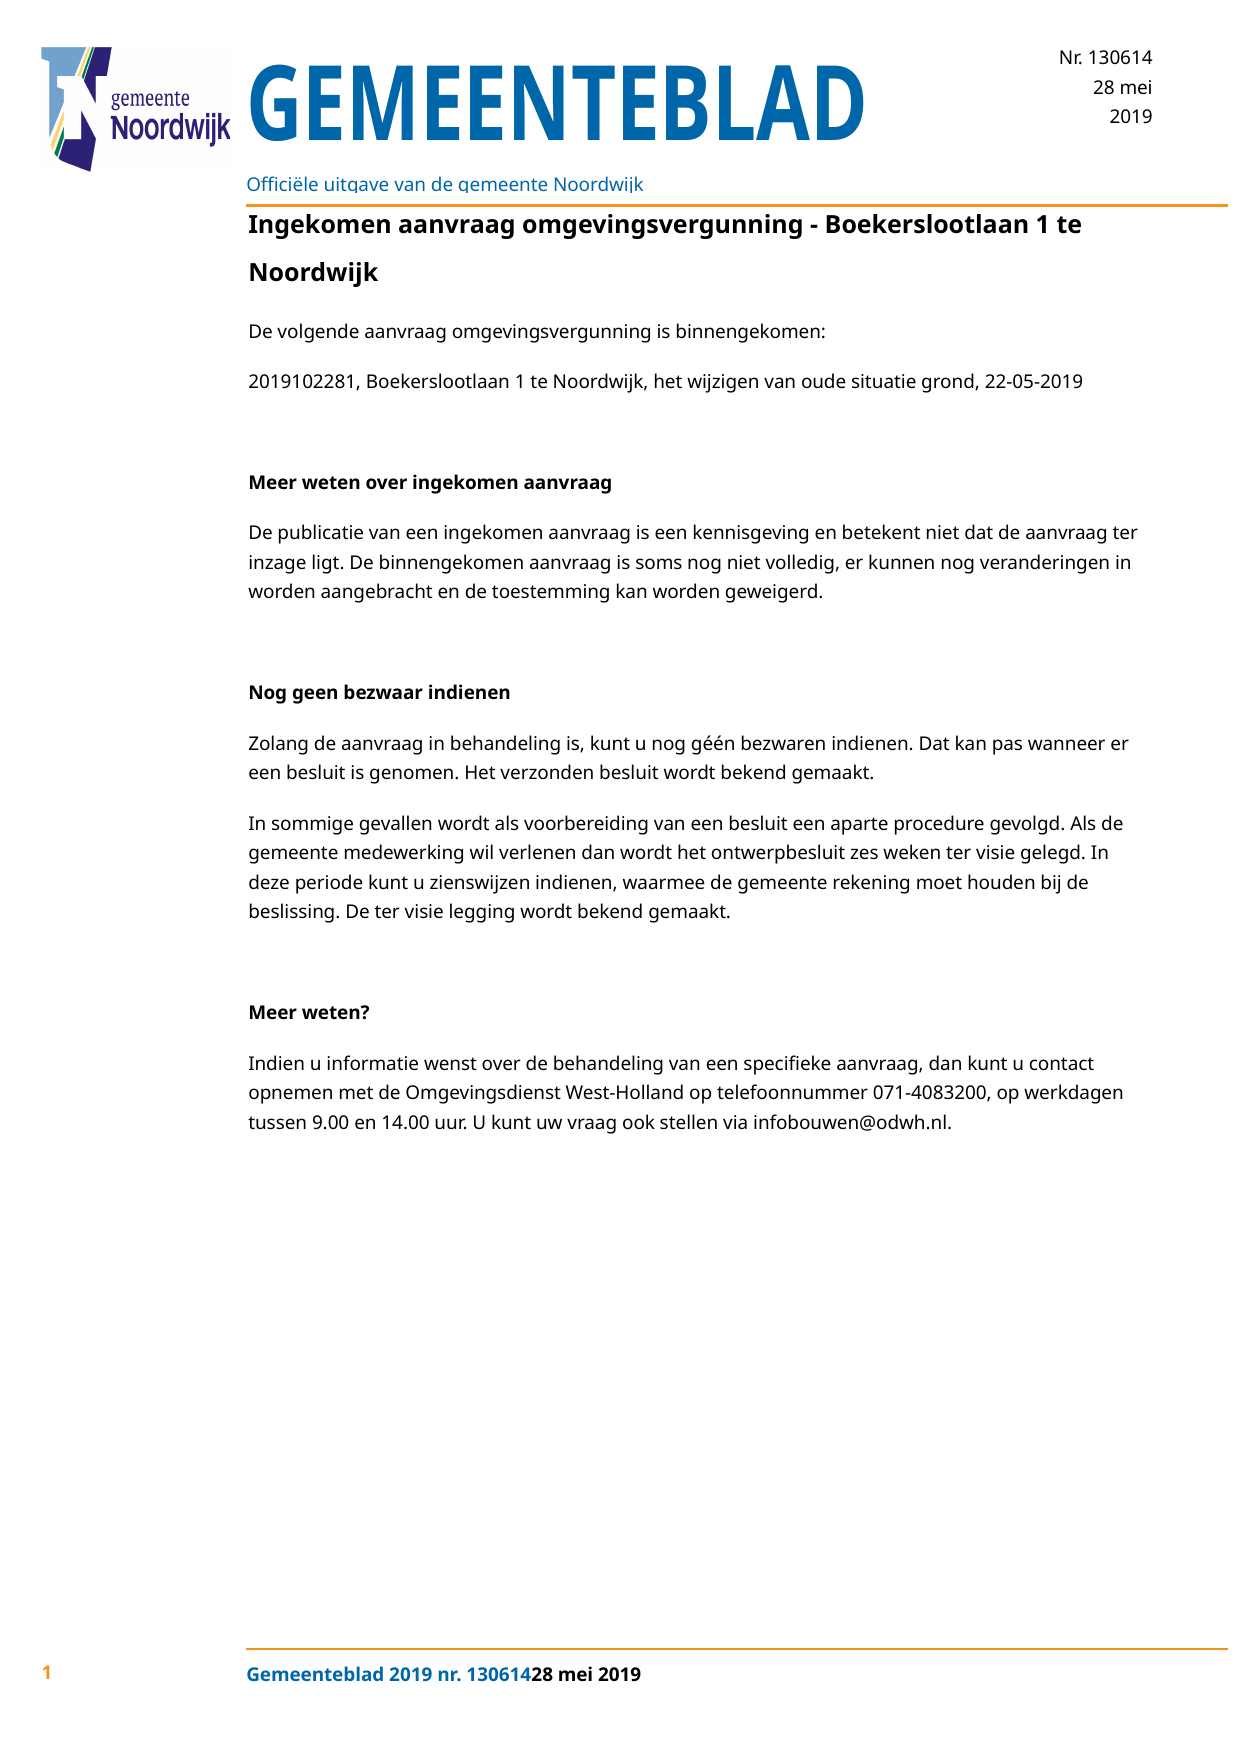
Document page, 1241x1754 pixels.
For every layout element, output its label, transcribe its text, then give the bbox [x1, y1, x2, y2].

text De volgende aanvraag omgevingsvergunning is binnengekomen: [248, 318, 1152, 344]
text 2019102281, Boekerslootlaan 1 te Noordwijk, het wijzigen van oude situatie grond, 22-05-2019 [248, 368, 1152, 394]
text De publicatie van een ingekomen aanvraag is een kennisgeving en betekent niet dat de aanvraag ter inzage ligt. De binnengekomen aanvraag is soms nog niet volledig, er kunnen nog veranderingen in worden aangebracht en de toestemming kan worden geweigerd. [248, 519, 1152, 604]
text Meer weten over ingekomen aanvraag [248, 469, 1152, 495]
picture [41, 47, 231, 172]
text In sommige gevallen wordt als voorbereiding van een besluit een aparte procedure gevolgd. Als de gemeente medewerking wil verlenen dan wordt het ontwerpbesluit zes weken ter visie gelegd. In deze periode kunt u zienswijzen indienen, waarmee de gemeente rekening moet houden bij de beslissing. De ter visie legging wordt bekend gemaakt. [248, 810, 1152, 924]
text Meer weten? [248, 999, 1152, 1025]
text Ingekomen aanvraag omgevingsvergunning - Boekerslootlaan 1 te Noordwijk [248, 207, 1152, 288]
text Indien u informatie wenst over de behandeling van een specifieke aanvraag, dan kunt u contact opnemen met de Omgevingsdienst West-Holland op telefoonnummer 071-4083200, op werkdagen tussen 9.00 en 14.00 uur. U kunt uw vraag ook stellen via infobouwen@odwh.nl. [248, 1050, 1152, 1135]
text Zolang de aanvraag in behandeling is, kunt u nog géén bezwaren indienen. Dat kan pas wanneer er een besluit is genomen. Het verzonden besluit wordt bekend gemaakt. [248, 730, 1152, 785]
text Nog geen bezwaar indienen [248, 679, 1152, 705]
